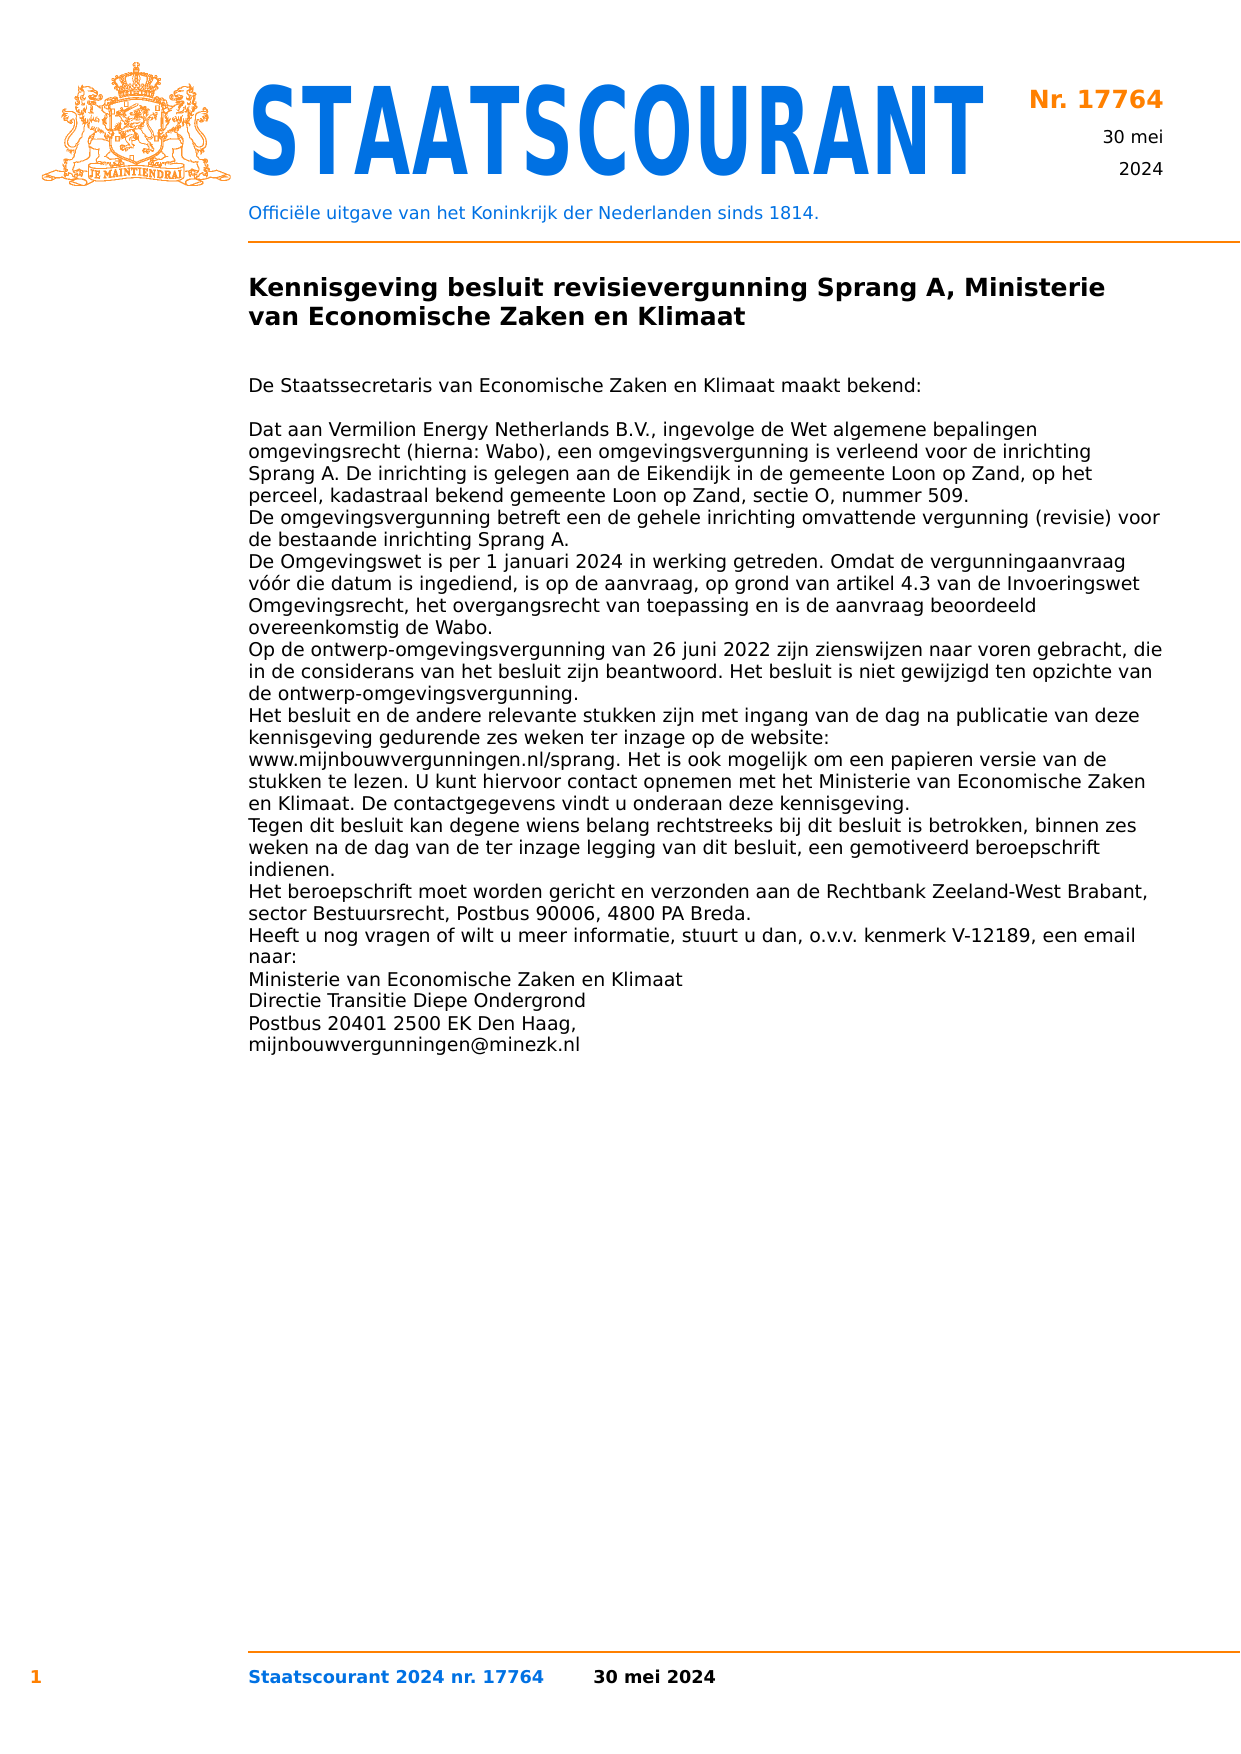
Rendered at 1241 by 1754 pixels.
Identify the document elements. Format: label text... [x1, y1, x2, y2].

text De Staatssecretaris van Economische Zaken en Klimaat maakt bekend: [248, 375, 1163, 397]
text Het besluit en de andere relevante stukken zijn met ingang van de dag na publicatie van deze kennisgeving gedurende zes weken ter inzage op de website: www.mijnbouwvergunningen.nl/sprang. Het is ook mogelijk om een papieren versie van de stukken te lezen. U kunt hiervoor contact opnemen met het Ministerie van Economische Zaken en Klimaat. De contactgegevens vindt u onderaan deze kennisgeving. [248, 705, 1163, 814]
text De omgevingsvergunning betreft een de gehele inrichting omvattende vergunning (revisie) voor de bestaande inrichting Sprang A. [248, 507, 1163, 551]
text Ministerie van Economische Zaken en Klimaat [248, 968, 1163, 990]
table_header Nr. 17764 [998, 62, 1240, 121]
text Tegen dit besluit kan degene wiens belang rechtstreeks bij dit besluit is betrokken, binnen zes weken na de dag van de ter inzage legging van dit besluit, een gemotiveerd beroepschrift indienen. [248, 814, 1163, 881]
table_header [25, 62, 248, 241]
text De Omgevingswet is per 1 januari 2024 in werking getreden. Omdat de vergunningaanvraag vóór die datum is ingediend, is op de aanvraag, op grond van artikel 4.3 van de Invoeringswet Omgevingsrecht, het overgangsrecht van toepassing en is de aanvraag beoordeeld overeenkomstig de Wabo. [248, 551, 1163, 639]
picture [41, 62, 231, 186]
text Op de ontwerp-omgevingsvergunning van 26 juni 2022 zijn zienswijzen naar voren gebracht, die in de considerans van het besluit zijn beantwoord. Het besluit is niet gewijzigd ten opzichte van de ontwerp-omgevingsvergunning. [248, 639, 1163, 705]
subtitle Kennisgeving besluit revisievergunning Sprang A, Ministerie van Economische Zaken en Klimaat [248, 273, 1163, 331]
table_cell Officiële uitgave van het Koninkrijk der Nederlanden sinds 1814. [248, 203, 1240, 241]
text Directie Transitie Diepe Ondergrond [248, 990, 1163, 1012]
text mijnbouwvergunningen@minezk.nl [248, 1034, 1163, 1056]
text Dat aan Vermilion Energy Netherlands B.V., ingevolge de Wet algemene bepalingen omgevingsrecht (hierna: Wabo), een omgevingsvergunning is verleend voor de inrichting Sprang A. De inrichting is gelegen aan de Eikendijk in de gemeente Loon op Zand, op het perceel, kadastraal bekend gemeente Loon op Zand, sectie O, nummer 509. [248, 419, 1163, 507]
table_header STAATSCOURANT [248, 62, 998, 203]
text Het beroepschrift moet worden gericht en verzonden aan de Rechtbank Zeeland-West Brabant, sector Bestuursrecht, Postbus 90006, 4800 PA Breda. [248, 881, 1163, 924]
text Heeft u nog vragen of wilt u meer informatie, stuurt u dan, o.v.v. kenmerk V-12189, een email naar: [248, 924, 1163, 968]
table_cell 30 mei [998, 121, 1240, 153]
table_cell 2024 [998, 153, 1240, 203]
text Postbus 20401 2500 EK Den Haag, [248, 1012, 1163, 1034]
